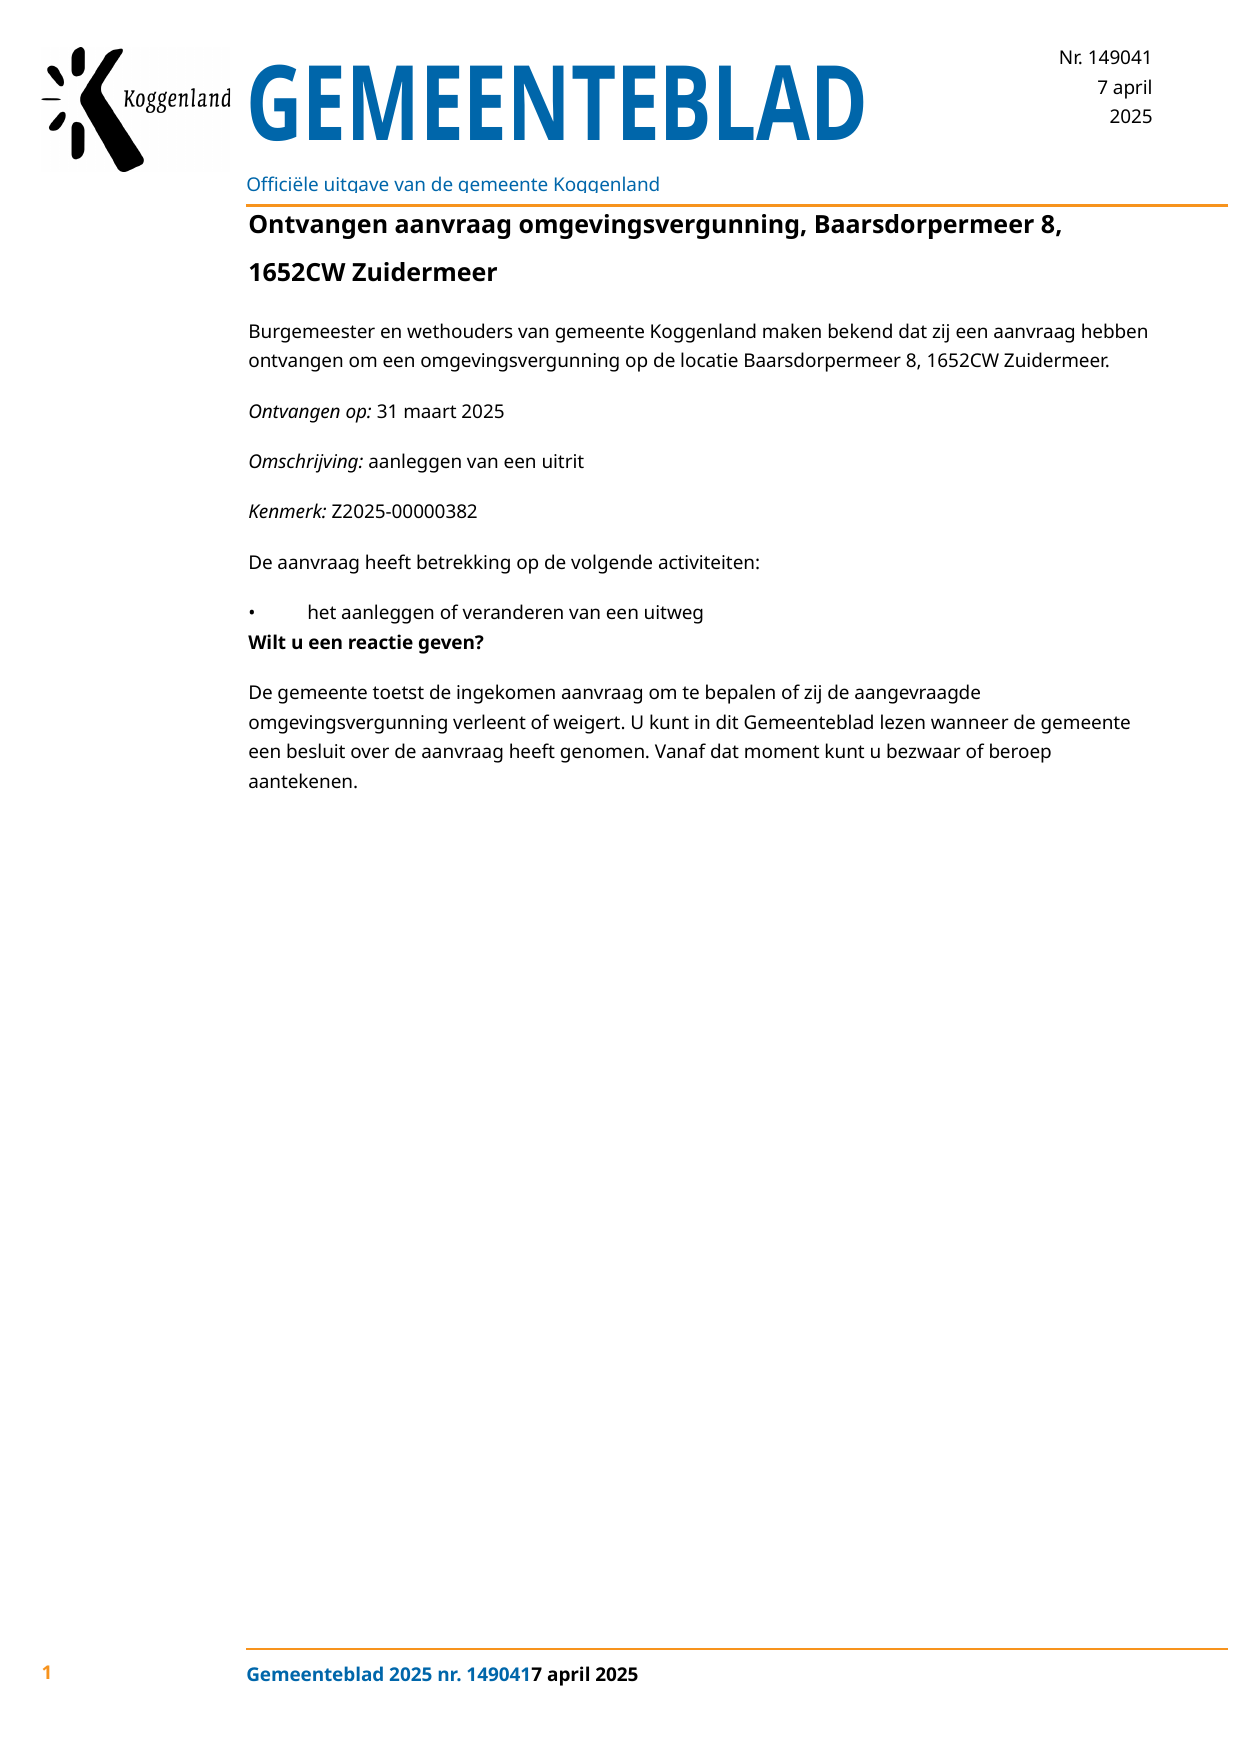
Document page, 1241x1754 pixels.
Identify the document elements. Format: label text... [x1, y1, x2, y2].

text Wilt u een reactie geven? [248, 629, 1152, 655]
text Kenmerk: Z2025-00000382 [248, 499, 1152, 524]
text Omschrijving: aanleggen van een uitrit [248, 448, 1152, 474]
list het aanleggen of veranderen van een uitweg [248, 599, 1152, 625]
picture [41, 47, 231, 172]
text De aanvraag heeft betrekking op de volgende activiteiten: [248, 549, 1152, 575]
text De gemeente toetst de ingekomen aanvraag om te bepalen of zij de aangevraagde omgevingsvergunning verleent of weigert. U kunt in dit Gemeenteblad lezen wanneer de gemeente een besluit over de aanvraag heeft genomen. Vanaf dat moment kunt u bezwaar of beroep aantekenen. [248, 679, 1152, 794]
text Ontvangen aanvraag omgevingsvergunning, Baarsdorpermeer 8, 1652CW Zuidermeer [248, 207, 1152, 288]
text Burgemeester en wethouders van gemeente Koggenland maken bekend dat zij een aanvraag hebben ontvangen om een omgevingsvergunning op de locatie Baarsdorpermeer 8, 1652CW Zuidermeer. [248, 318, 1152, 373]
text Ontvangen op: 31 maart 2025 [248, 398, 1152, 424]
